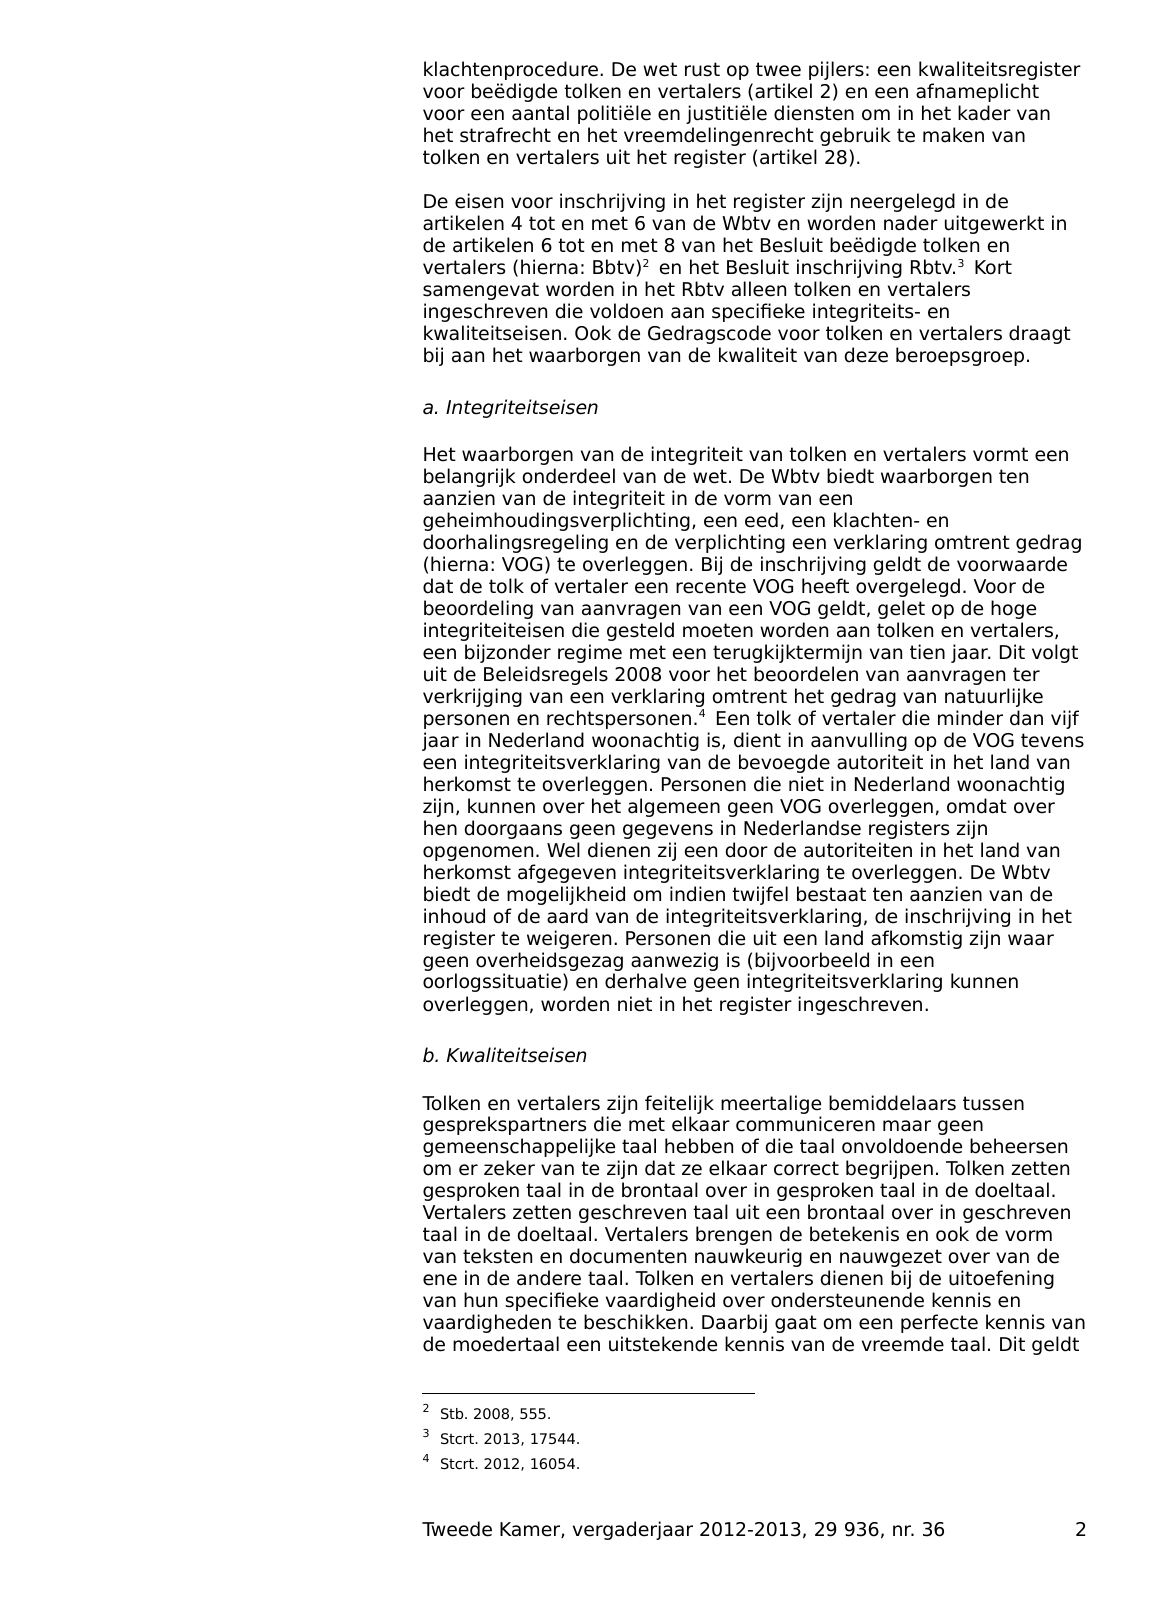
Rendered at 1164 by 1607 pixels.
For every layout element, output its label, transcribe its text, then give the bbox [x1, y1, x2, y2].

text Stcrt. 2012, 16054. [422, 1452, 1087, 1474]
subtitle b. Kwaliteitseisen [422, 1045, 1087, 1067]
subtitle a. Integriteitseisen [422, 397, 1087, 419]
text Het waarborgen van de integriteit van tolken en vertalers vormt een belangrijk onderdeel van de wet. De Wbtv biedt waarborgen ten aanzien van de integriteit in de vorm van een geheimhoudingsverplichting, een eed, een klachten- en doorhalingsregeling en de verplichting een verklaring omtrent gedrag (hierna: VOG) te overleggen. Bij de inschrijving geldt de voorwaarde dat de tolk of vertaler een recente VOG heeft overgelegd. Voor de beoordeling van aanvragen van een VOG geldt, gelet op de hoge integriteiteisen die gesteld moeten worden aan tolken en vertalers, een bijzonder regime met een terugkijktermijn van tien jaar. Dit volgt uit de Beleidsregels 2008 voor het beoordelen van aanvragen ter verkrijging van een verklaring omtrent het gedrag van natuurlijke personen en rechtspersonen. Een tolk of vertaler die minder dan vijf jaar in Nederland woonachtig is, dient in aanvulling op de VOG tevens een integriteitsverklaring van de bevoegde autoriteit in het land van herkomst te overleggen. Personen die niet in Nederland woonachtig zijn, kunnen over het algemeen geen VOG overleggen, omdat over hen doorgaans geen gegevens in Nederlandse registers zijn opgenomen. Wel dienen zij een door de autoriteiten in het land van herkomst afgegeven integriteitsverklaring te overleggen. De Wbtv biedt de mogelijkheid om indien twijfel bestaat ten aanzien van de inhoud of de aard van de integriteitsverklaring, de inschrijving in het register te weigeren. Personen die uit een land afkomstig zijn waar geen overheidsgezag aanwezig is (bijvoorbeeld in een oorlogssituatie) en derhalve geen integriteitsverklaring kunnen overleggen, worden niet in het register ingeschreven. [422, 444, 1087, 1015]
text De eisen voor inschrijving in het register zijn neergelegd in de artikelen 4 tot en met 6 van de Wbtv en worden nader uitgewerkt in de artikelen 6 tot en met 8 van het Besluit beëdigde tolken en vertalers (hierna: Bbtv) en het Besluit inschrijving Rbtv. Kort samengevat worden in het Rbtv alleen tolken en vertalers ingeschreven die voldoen aan specifieke integriteits- en kwaliteitseisen. Ook de Gedragscode voor tolken en vertalers draagt bij aan het waarborgen van de kwaliteit van deze beroepsgroep. [422, 191, 1087, 367]
text Stcrt. 2013, 17544. [422, 1427, 1087, 1449]
text klachtenprocedure. De wet rust op twee pijlers: een kwaliteitsregister voor beëdigde tolken en vertalers (artikel 2) en een afnameplicht voor een aantal politiële en justitiële diensten om in het kader van het strafrecht en het vreemdelingenrecht gebruik te maken van tolken en vertalers uit het register (artikel 28). [422, 59, 1087, 169]
text Stb. 2008, 555. [422, 1402, 1087, 1424]
text Tolken en vertalers zijn feitelijk meertalige bemiddelaars tussen gesprekspartners die met elkaar communiceren maar geen gemeenschappelijke taal hebben of die taal onvoldoende beheersen om er zeker van te zijn dat ze elkaar correct begrijpen. Tolken zetten gesproken taal in de brontaal over in gesproken taal in de doeltaal. Vertalers zetten geschreven taal uit een brontaal over in geschreven taal in de doeltaal. Vertalers brengen de betekenis en ook de vorm van teksten en documenten nauwkeurig en nauwgezet over van de ene in de andere taal. Tolken en vertalers dienen bij de uitoefening van hun specifieke vaardigheid over ondersteunende kennis en vaardigheden te beschikken. Daarbij gaat om een perfecte kennis van de moedertaal een uitstekende kennis van de vreemde taal. Dit geldt [422, 1092, 1087, 1356]
